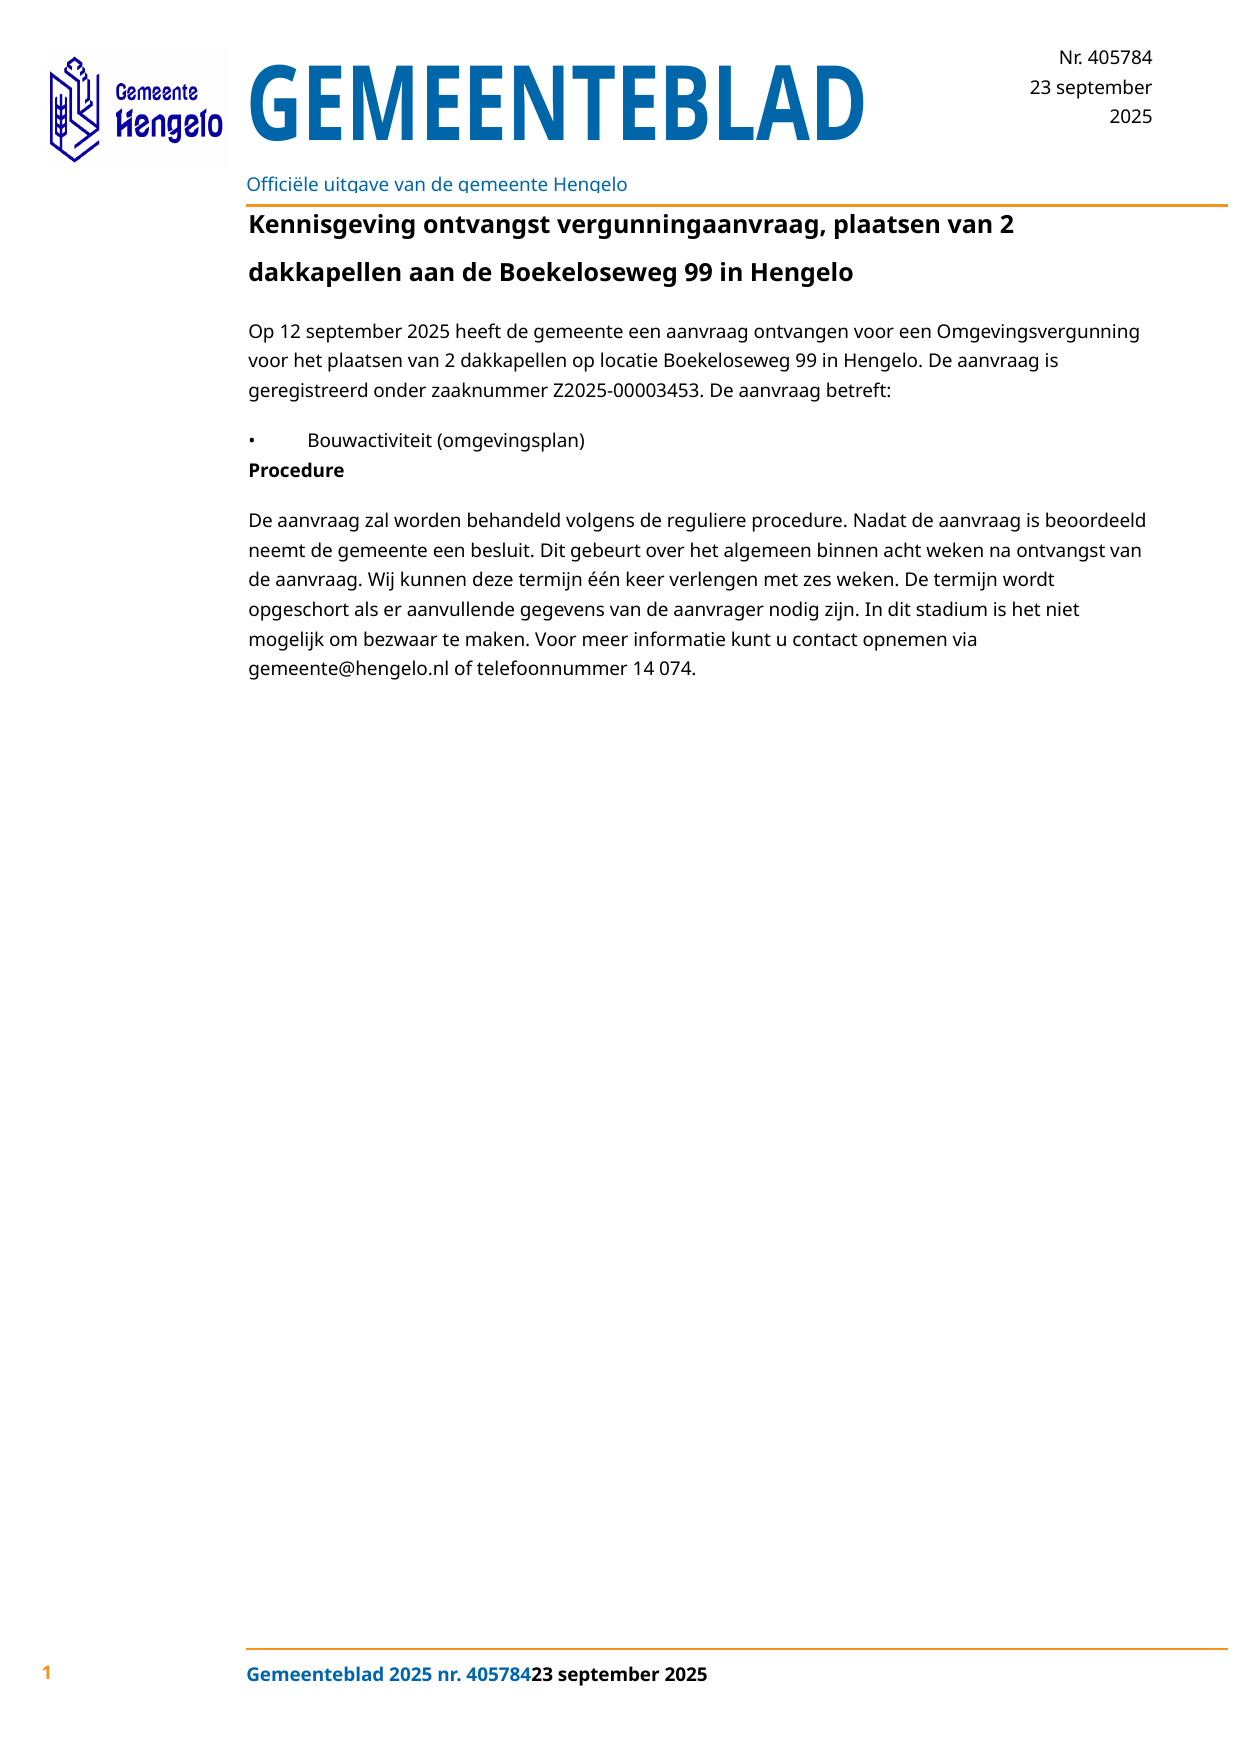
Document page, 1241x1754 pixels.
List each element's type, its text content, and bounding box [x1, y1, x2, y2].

picture [41, 47, 231, 172]
text Op 12 september 2025 heeft de gemeente een aanvraag ontvangen voor een Omgevingsvergunning voor het plaatsen van 2 dakkapellen op locatie Boekeloseweg 99 in Hengelo. De aanvraag is geregistreerd onder zaaknummer Z2025-00003453. De aanvraag betreft: [248, 318, 1152, 403]
text De aanvraag zal worden behandeld volgens de reguliere procedure. Nadat de aanvraag is beoordeeld neemt de gemeente een besluit. Dit gebeurt over het algemeen binnen acht weken na ontvangst van de aanvraag. Wij kunnen deze termijn één keer verlengen met zes weken. De termijn wordt opgeschort als er aanvullende gegevens van de aanvrager nodig zijn. In dit stadium is het niet mogelijk om bezwaar te maken. Voor meer informatie kunt u contact opnemen via gemeente@hengelo.nl of telefoonnummer 14 074. [248, 507, 1152, 681]
text Procedure [248, 457, 1152, 483]
list Bouwactiviteit (omgevingsplan) [248, 427, 1152, 453]
text Kennisgeving ontvangst vergunningaanvraag, plaatsen van 2 dakkapellen aan de Boekeloseweg 99 in Hengelo [248, 207, 1152, 288]
